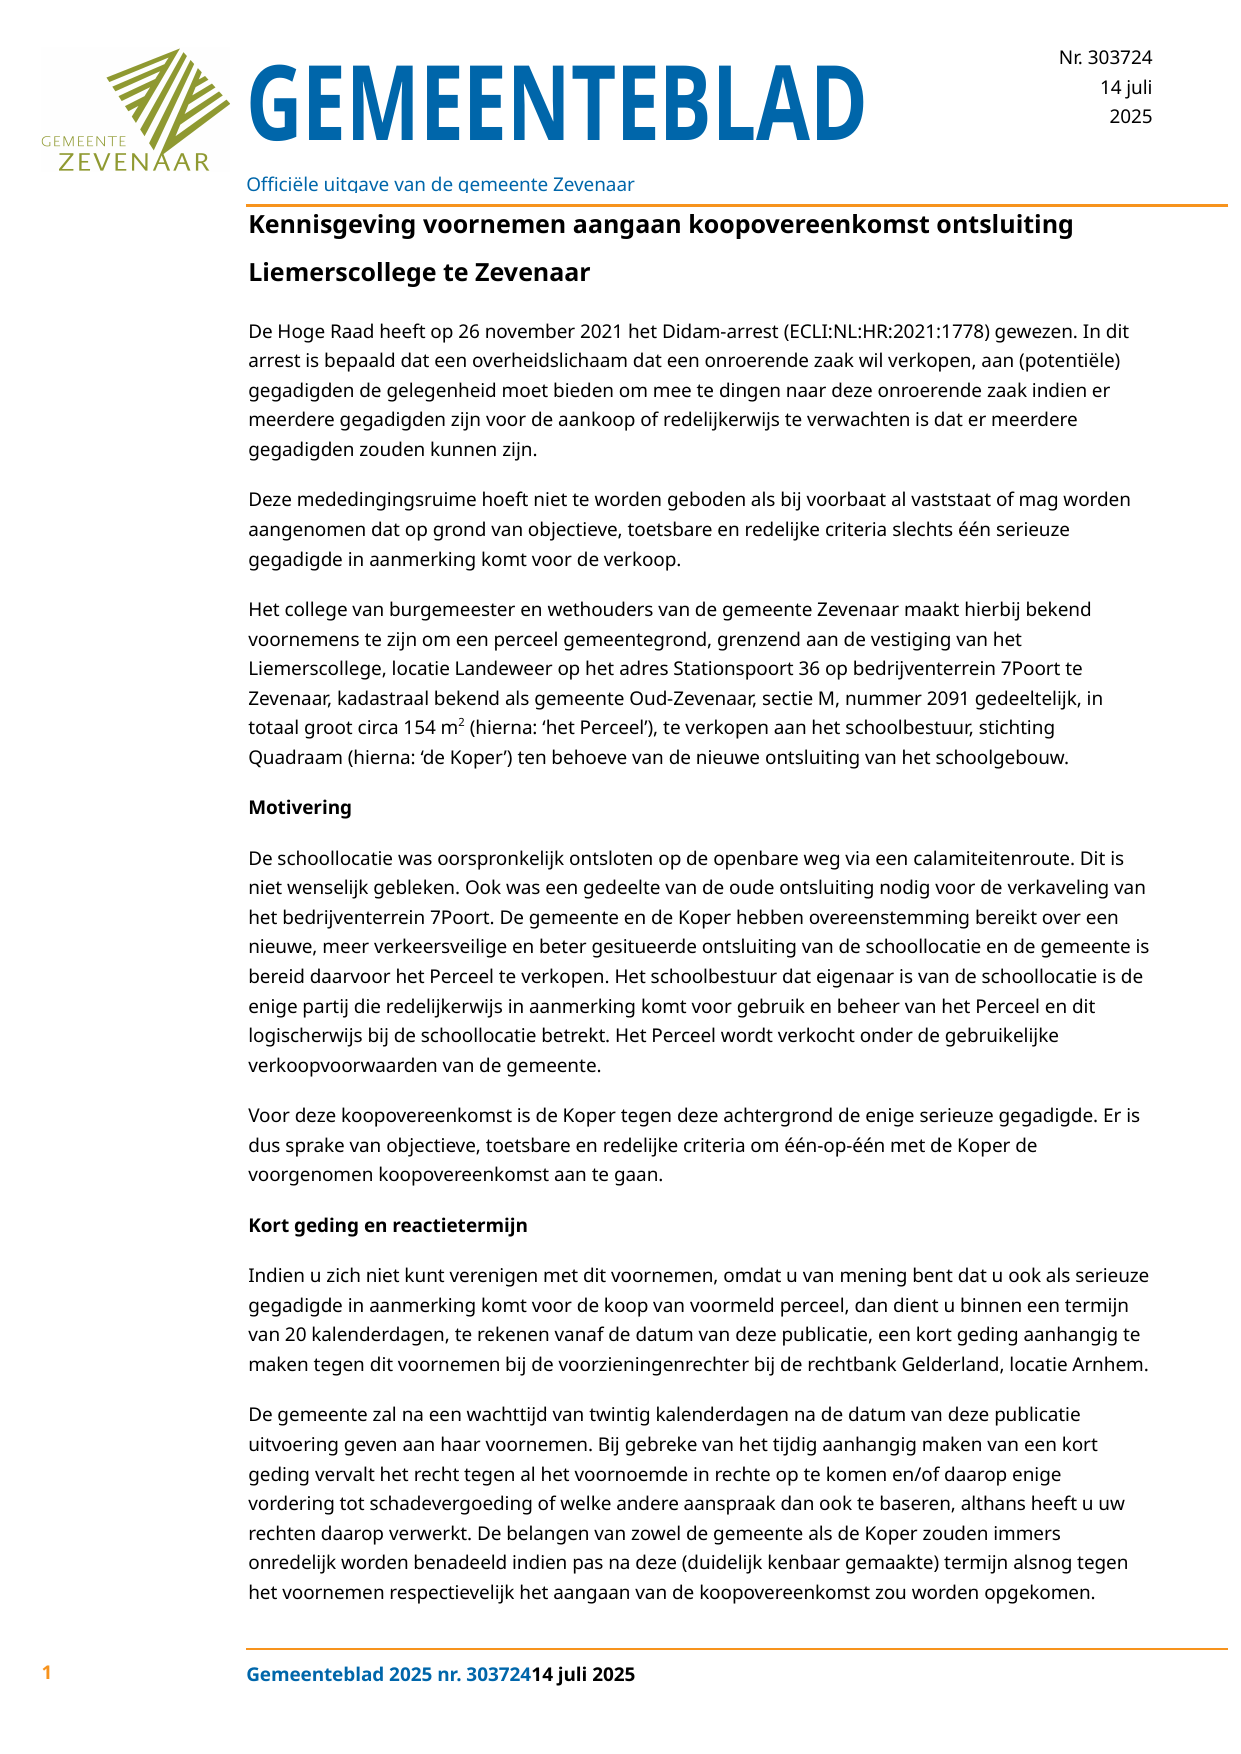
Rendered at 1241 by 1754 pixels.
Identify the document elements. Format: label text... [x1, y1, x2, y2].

text Kennisgeving voornemen aangaan koopovereenkomst ontsluiting Liemerscollege te Zevenaar [248, 207, 1152, 288]
text De Hoge Raad heeft op 26 november 2021 het Didam-arrest (ECLI:NL:HR:2021:1778) gewezen. In dit arrest is bepaald dat een overheidslichaam dat een onroerende zaak wil verkopen, aan (potentiële) gegadigden de gelegenheid moet bieden om mee te dingen naar deze onroerende zaak indien er meerdere gegadigden zijn voor de aankoop of redelijkerwijs te verwachten is dat er meerdere gegadigden zouden kunnen zijn. [248, 318, 1152, 462]
text Voor deze koopovereenkomst is de Koper tegen deze achtergrond de enige serieuze gegadigde. Er is dus sprake van objectieve, toetsbare en redelijke criteria om één-op-één met de Koper de voorgenomen koopovereenkomst aan te gaan. [248, 1102, 1152, 1187]
text De gemeente zal na een wachttijd van twintig kalenderdagen na de datum van deze publicatie uitvoering geven aan haar voornemen. Bij gebreke van het tijdig aanhangig maken van een kort geding vervalt het recht tegen al het voornoemde in rechte op te komen en/of daarop enige vordering tot schadevergoeding of welke andere aanspraak dan ook te baseren, althans heeft u uw rechten daarop verwerkt. De belangen van zowel de gemeente als de Koper zouden immers onredelijk worden benadeeld indien pas na deze (duidelijk kenbaar gemaakte) termijn alsnog tegen het voornemen respectievelijk het aangaan van de koopovereenkomst zou worden opgekomen. [248, 1402, 1152, 1605]
text De schoollocatie was oorspronkelijk ontsloten op de openbare weg via een calamiteitenroute. Dit is niet wenselijk gebleken. Ook was een gedeelte van de oude ontsluiting nodig voor de verkaveling van het bedrijventerrein 7Poort. De gemeente en de Koper hebben overeenstemming bereikt over een nieuwe, meer verkeersveilige en beter gesitueerde ontsluiting van de schoollocatie en de gemeente is bereid daarvoor het Perceel te verkopen. Het schoolbestuur dat eigenaar is van de schoollocatie is de enige partij die redelijkerwijs in aanmerking komt voor gebruik en beheer van het Perceel en dit logischerwijs bij de schoollocatie betrekt. Het Perceel wordt verkocht onder de gebruikelijke verkoopvoorwaarden van de gemeente. [248, 845, 1152, 1078]
text Motivering [248, 794, 1152, 820]
text Indien u zich niet kunt verenigen met dit voornemen, omdat u van mening bent dat u ook als serieuze gegadigde in aanmerking komt voor de koop van voormeld perceel, dan dient u binnen een termijn van 20 kalenderdagen, te rekenen vanaf de datum van deze publicatie, een kort geding aanhangig te maken tegen dit voornemen bij de voorzieningenrechter bij de rechtbank Gelderland, locatie Arnhem. [248, 1262, 1152, 1377]
text Deze mededingingsruime hoeft niet te worden geboden als bij voorbaat al vaststaat of mag worden aangenomen dat op grond van objectieve, toetsbare en redelijke criteria slechts één serieuze gegadigde in aanmerking komt voor de verkoop. [248, 487, 1152, 572]
text Het college van burgemeester en wethouders van de gemeente Zevenaar maakt hierbij bekend voornemens te zijn om een perceel gemeentegrond, grenzend aan de vestiging van het Liemerscollege, locatie Landeweer op het adres Stationspoort 36 op bedrijventerrein 7Poort te Zevenaar, kadastraal bekend als gemeente Oud-Zevenaar, sectie M, nummer 2091 gedeeltelijk, in totaal groot circa 154 m2 (hierna: ‘het Perceel’), te verkopen aan het schoolbestuur, stichting Quadraam (hierna: ‘de Koper’) ten behoeve van de nieuwe ontsluiting van het schoolgebouw. [248, 596, 1152, 770]
picture [41, 47, 231, 172]
text Kort geding en reactietermijn [248, 1212, 1152, 1238]
